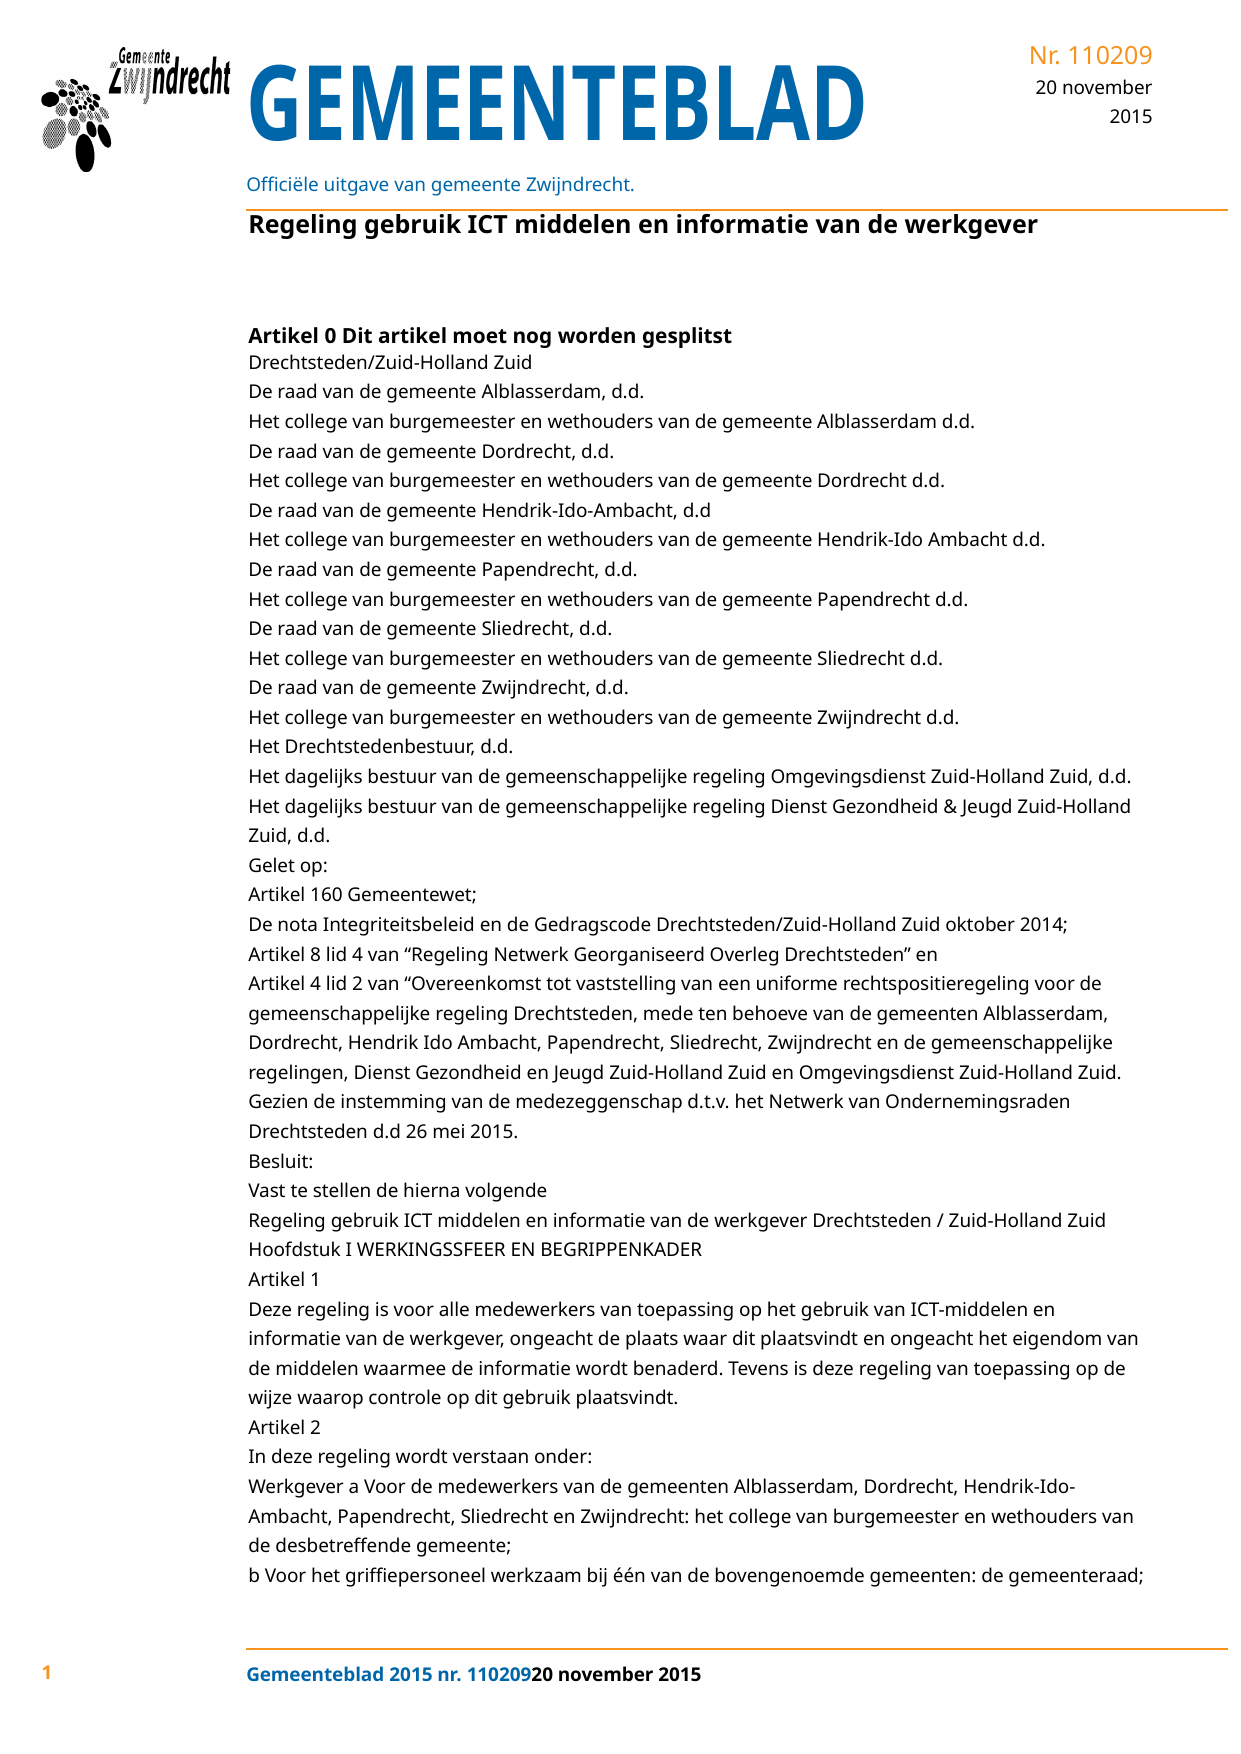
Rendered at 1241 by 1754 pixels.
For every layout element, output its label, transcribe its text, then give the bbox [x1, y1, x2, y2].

picture [41, 47, 231, 172]
text Vast te stellen de hierna volgende [248, 1177, 1152, 1203]
text In deze regeling wordt verstaan onder: [248, 1444, 1152, 1469]
text wijze waarop controle op dit gebruik plaatsvindt. [248, 1384, 1152, 1410]
text Het college van burgemeester en wethouders van de gemeente Papendrecht d.d. [248, 586, 1152, 612]
text Gelet op: [248, 852, 1152, 878]
text Het dagelijks bestuur van de gemeenschappelijke regeling Dienst Gezondheid & Jeugd Zuid-Holland Zuid, d.d. [248, 793, 1152, 848]
text Regeling gebruik ICT middelen en informatie van de werkgever [248, 211, 1152, 241]
text Het college van burgemeester en wethouders van de gemeente Alblasserdam d.d. [248, 408, 1152, 434]
text Artikel 160 Gemeentewet; [248, 882, 1152, 907]
text De raad van de gemeente Alblasserdam, d.d. [248, 379, 1152, 404]
text Het college van burgemeester en wethouders van de gemeente Dordrecht d.d. [248, 467, 1152, 493]
text De raad van de gemeente Zwijndrecht, d.d. [248, 674, 1152, 700]
text Het college van burgemeester en wethouders van de gemeente Sliedrecht d.d. [248, 645, 1152, 671]
text Gezien de instemming van de medezeggenschap d.t.v. het Netwerk van Ondernemingsraden Drechtsteden d.d 26 mei 2015. [248, 1089, 1152, 1144]
text Het college van burgemeester en wethouders van de gemeente Zwijndrecht d.d. [248, 704, 1152, 730]
text De raad van de gemeente Sliedrecht, d.d. [248, 615, 1152, 641]
text Besluit: [248, 1148, 1152, 1174]
text Artikel 2 [248, 1414, 1152, 1440]
text Artikel 0 Dit artikel moet nog worden gesplitst [248, 321, 1152, 349]
text b Voor het griffiepersoneel werkzaam bij één van de bovengenoemde gemeenten: de gemeenteraad; [248, 1562, 1152, 1588]
text De raad van de gemeente Papendrecht, d.d. [248, 556, 1152, 582]
text De nota Integriteitsbeleid en de Gedragscode Drechtsteden/Zuid-Holland Zuid oktober 2014; [248, 911, 1152, 937]
text Hoofdstuk I WERKINGSSFEER EN BEGRIPPENKADER [248, 1237, 1152, 1262]
text Werkgever a Voor de medewerkers van de gemeenten Alblasserdam, Dordrecht, Hendrik-Ido-Ambacht, Papendrecht, Sliedrecht en Zwijndrecht: het college van burgemeester en wethouders van de desbetreffende gemeente; [248, 1473, 1152, 1558]
text Artikel 1 [248, 1266, 1152, 1292]
text Deze regeling is voor alle medewerkers van toepassing op het gebruik van ICT-middelen en informatie van de werkgever, ongeacht de plaats waar dit plaatsvindt en ongeacht het eigendom van de middelen waarmee de informatie wordt benaderd. Tevens is deze regeling van toepassing op de [248, 1296, 1152, 1381]
text Regeling gebruik ICT middelen en informatie van de werkgever Drechtsteden / Zuid-Holland Zuid [248, 1207, 1152, 1233]
text De raad van de gemeente Hendrik-Ido-Ambacht, d.d [248, 497, 1152, 523]
text Het dagelijks bestuur van de gemeenschappelijke regeling Omgevingsdienst Zuid-Holland Zuid, d.d. [248, 763, 1152, 789]
text Het Drechtstedenbestuur, d.d. [248, 734, 1152, 759]
text Artikel 8 lid 4 van “Regeling Netwerk Georganiseerd Overleg Drechtsteden” en [248, 941, 1152, 967]
text Het college van burgemeester en wethouders van de gemeente Hendrik-Ido Ambacht d.d. [248, 527, 1152, 552]
text De raad van de gemeente Dordrecht, d.d. [248, 438, 1152, 464]
text Drechtsteden/Zuid-Holland Zuid [248, 349, 1152, 375]
text Artikel 4 lid 2 van “Overeenkomst tot vaststelling van een uniforme rechtspositieregeling voor de gemeenschappelijke regeling Drechtsteden, mede ten behoeve van de gemeenten Alblasserdam, Dordrecht, Hendrik Ido Ambacht, Papendrecht, Sliedrecht, Zwijndrecht en de gemeenschappelijke regelingen, Dienst Gezondheid en Jeugd Zuid-Holland Zuid en Omgevingsdienst Zuid-Holland Zuid. [248, 970, 1152, 1085]
